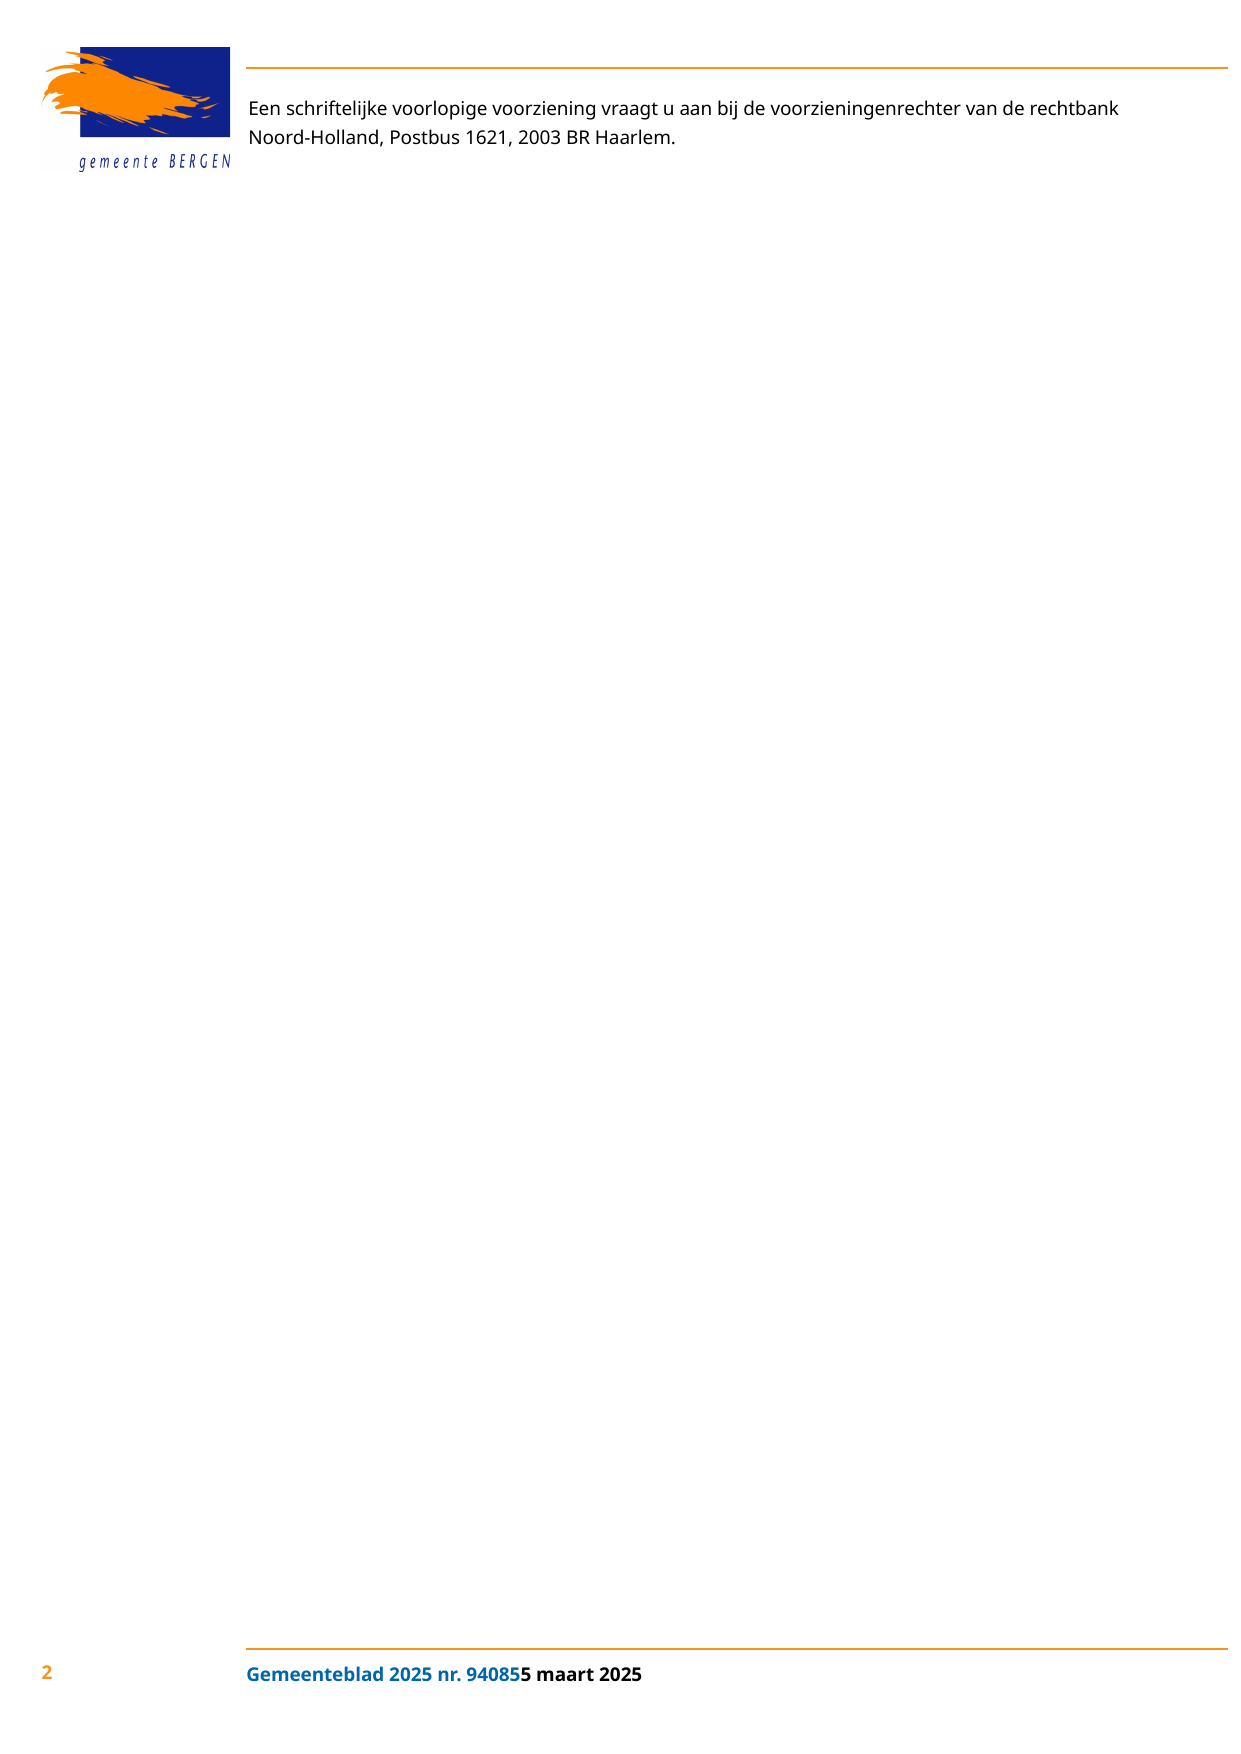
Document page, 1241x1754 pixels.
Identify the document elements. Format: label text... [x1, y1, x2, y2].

picture [41, 47, 231, 172]
text Een schriftelijke voorlopige voorziening vraagt u aan bij de voorzieningenrechter van de rechtbank Noord-Holland, Postbus 1621, 2003 BR Haarlem. [248, 95, 1152, 150]
